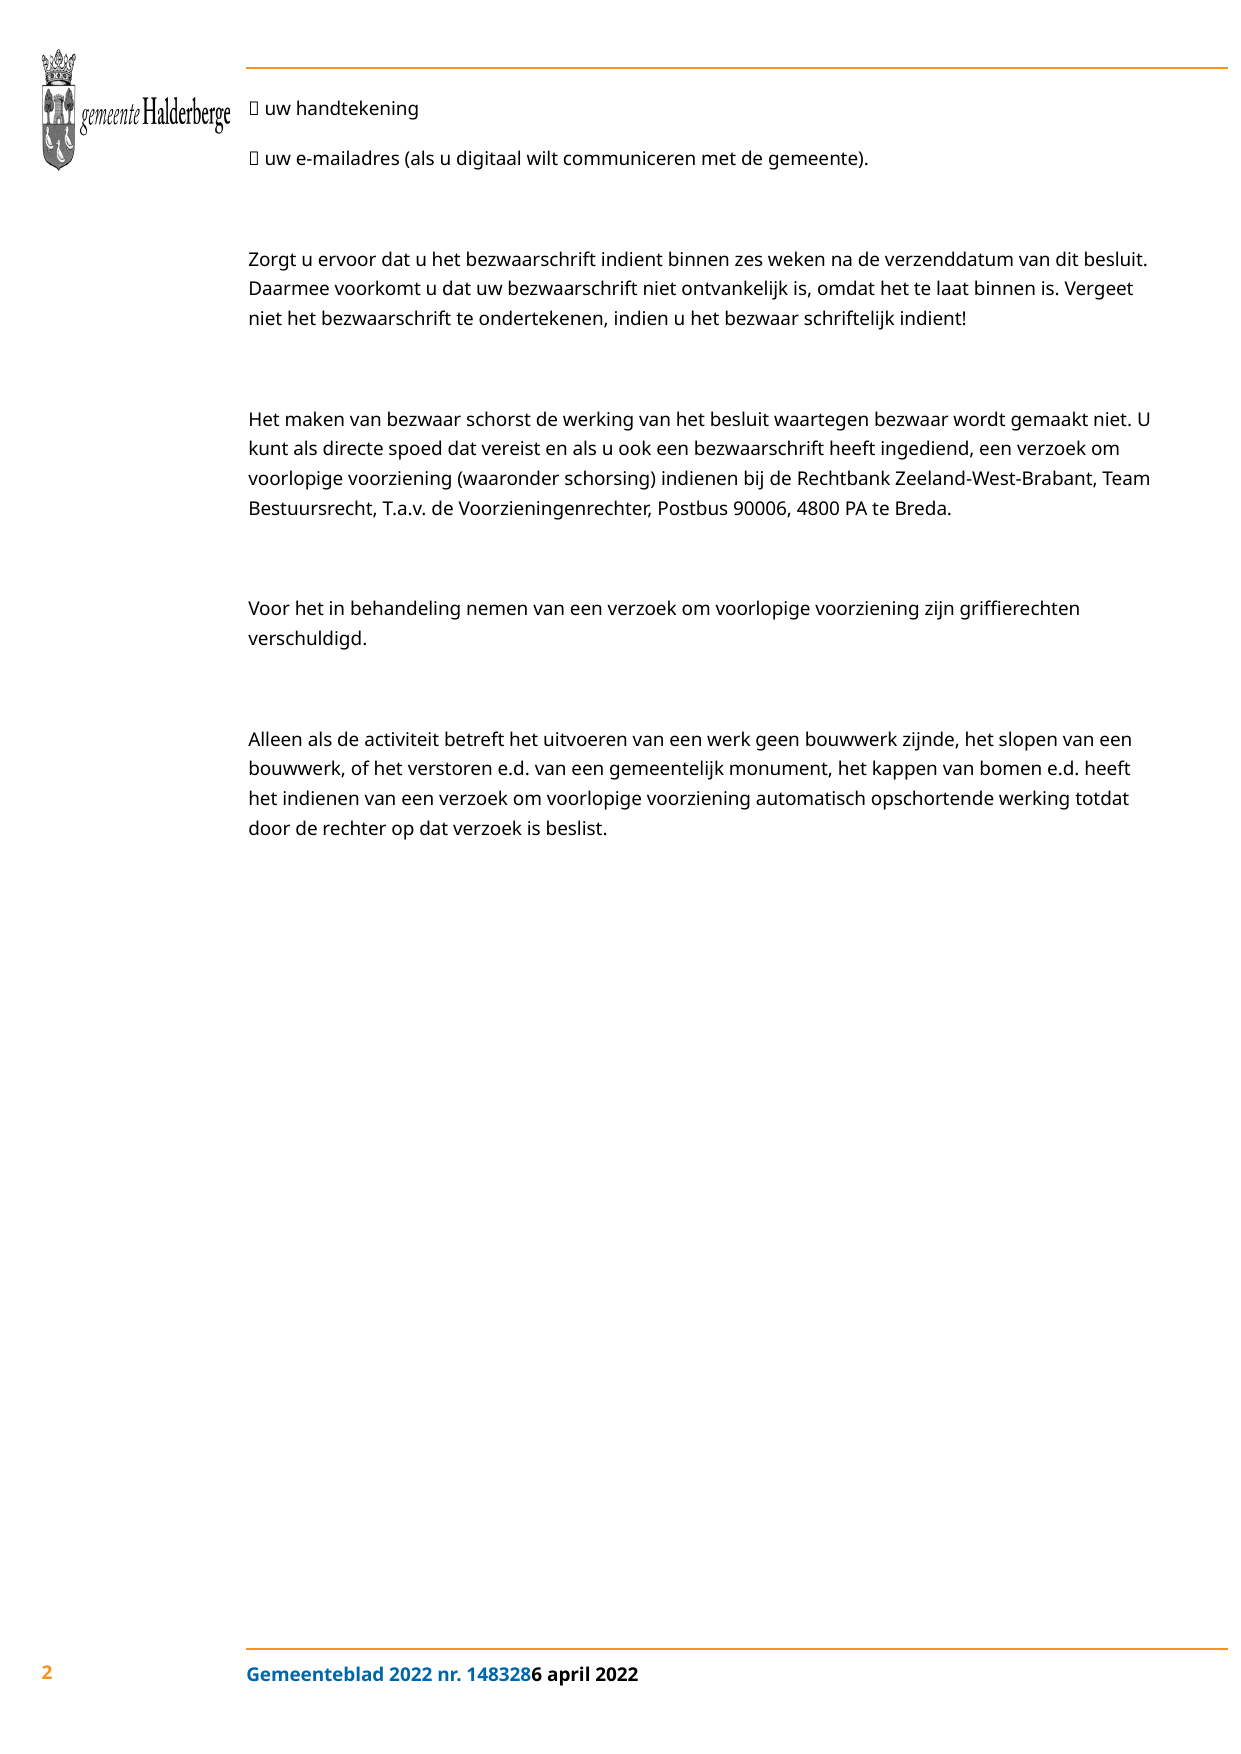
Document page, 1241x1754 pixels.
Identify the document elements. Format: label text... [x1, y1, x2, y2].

text Voor het in behandeling nemen van een verzoek om voorlopige voorziening zijn griffierechten verschuldigd. [248, 596, 1152, 651]
text  uw e-mailadres (als u digitaal wilt communiceren met de gemeente). [248, 145, 1152, 171]
picture [41, 47, 231, 172]
text Alleen als de activiteit betreft het uitvoeren van een werk geen bouwwerk zijnde, het slopen van een bouwwerk, of het verstoren e.d. van een gemeentelijk monument, het kappen van bomen e.d. heeft het indienen van een verzoek om voorlopige voorziening automatisch opschortende werking totdat door de rechter op dat verzoek is beslist. [248, 726, 1152, 841]
text Zorgt u ervoor dat u het bezwaarschrift indient binnen zes weken na de verzenddatum van dit besluit. Daarmee voorkomt u dat uw bezwaarschrift niet ontvankelijk is, omdat het te laat binnen is. Vergeet niet het bezwaarschrift te ondertekenen, indien u het bezwaar schriftelijk indient! [248, 246, 1152, 331]
text Het maken van bezwaar schorst de werking van het besluit waartegen bezwaar wordt gemaakt niet. U kunt als directe spoed dat vereist en als u ook een bezwaarschrift heeft ingediend, een verzoek om voorlopige voorziening (waaronder schorsing) indienen bij de Rechtbank Zeeland-West-Brabant, Team Bestuursrecht, T.a.v. de Voorzieningenrechter, Postbus 90006, 4800 PA te Breda. [248, 406, 1152, 521]
text  uw handtekening [248, 95, 1152, 121]
